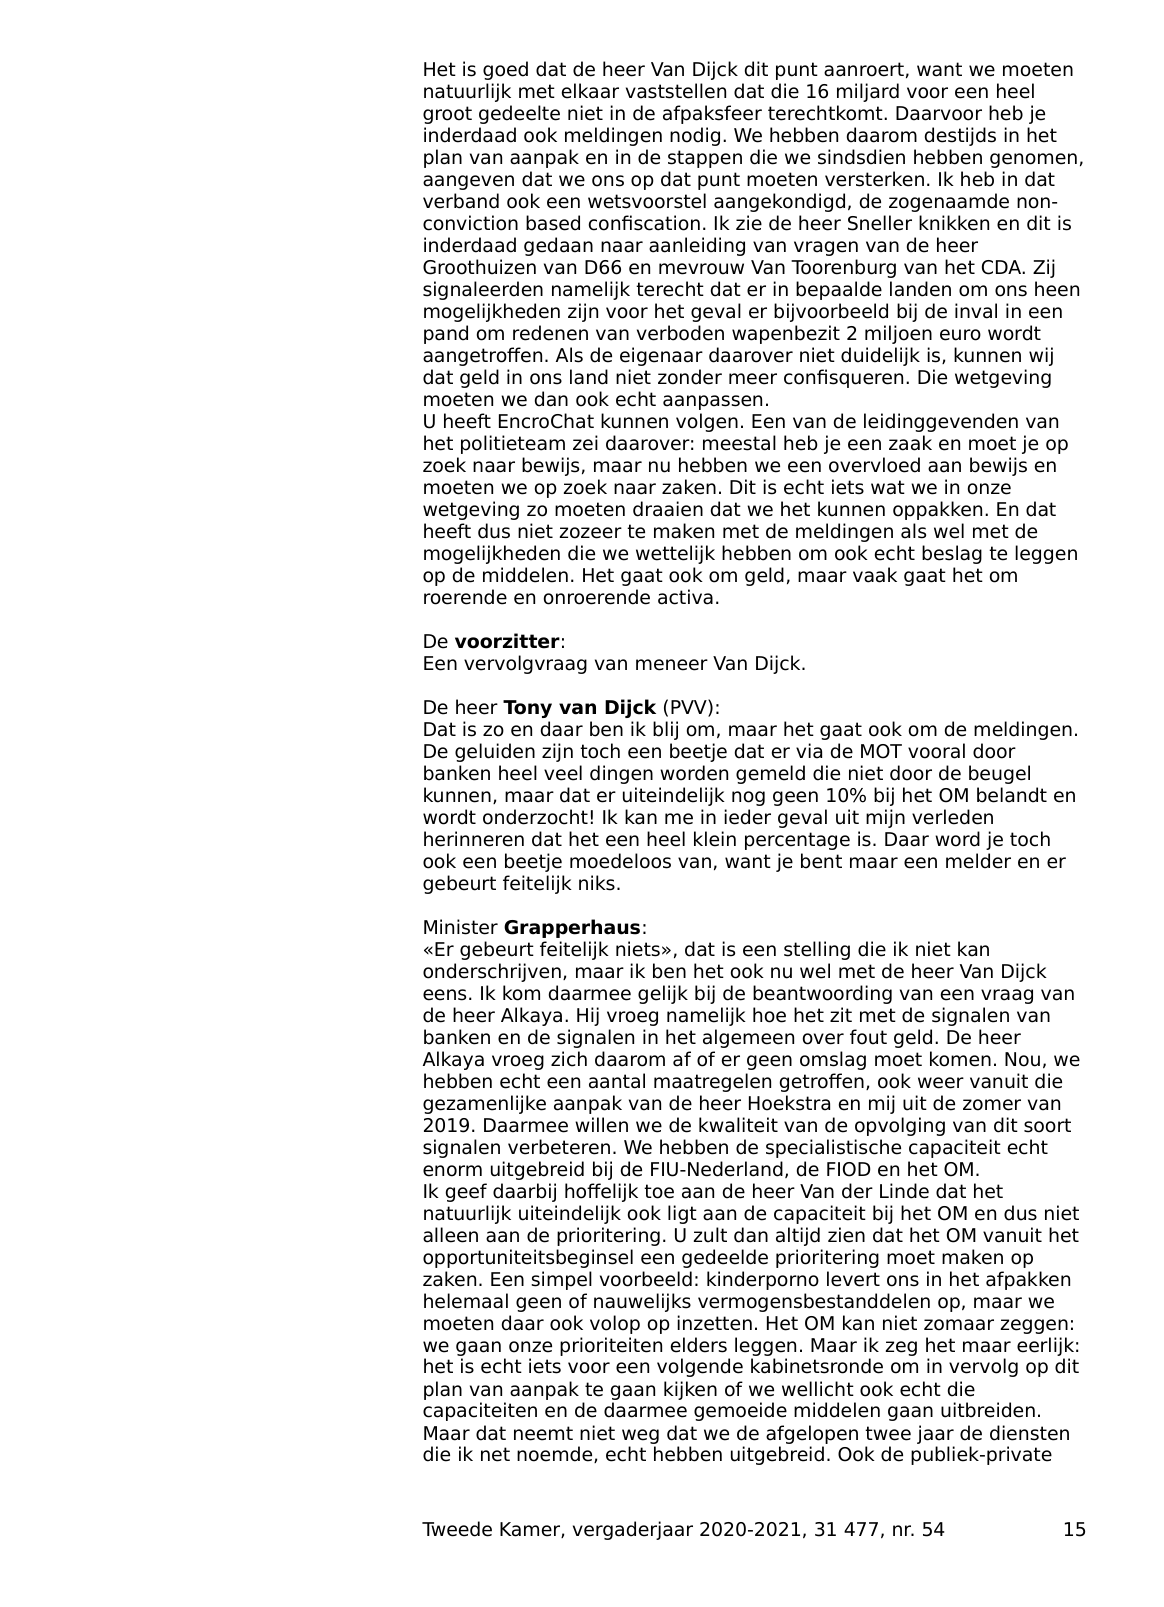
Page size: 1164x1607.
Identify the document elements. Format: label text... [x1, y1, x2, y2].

text Het is goed dat de heer Van Dijck dit punt aanroert, want we moeten natuurlijk met elkaar vaststellen dat die 16 miljard voor een heel groot gedeelte niet in de afpaksfeer terechtkomt. Daarvoor heb je inderdaad ook meldingen nodig. We hebben daarom destijds in het plan van aanpak en in de stappen die we sindsdien hebben genomen, aangeven dat we ons op dat punt moeten versterken. Ik heb in dat verband ook een wetsvoorstel aangekondigd, de zogenaamde non-conviction based confiscation. Ik zie de heer Sneller knikken en dit is inderdaad gedaan naar aanleiding van vragen van de heer Groothuizen van D66 en mevrouw Van Toorenburg van het CDA. Zij signaleerden namelijk terecht dat er in bepaalde landen om ons heen mogelijkheden zijn voor het geval er bijvoorbeeld bij de inval in een pand om redenen van verboden wapenbezit 2 miljoen euro wordt aangetroffen. Als de eigenaar daarover niet duidelijk is, kunnen wij dat geld in ons land niet zonder meer confisqueren. Die wetgeving moeten we dan ook echt aanpassen. [422, 59, 1087, 411]
text Dat is zo en daar ben ik blij om, maar het gaat ook om de meldingen. De geluiden zijn toch een beetje dat er via de MOT vooral door banken heel veel dingen worden gemeld die niet door de beugel kunnen, maar dat er uiteindelijk nog geen 10% bij het OM belandt en wordt onderzocht! Ik kan me in ieder geval uit mijn verleden herinneren dat het een heel klein percentage is. Daar word je toch ook een beetje moedeloos van, want je bent maar een melder en er gebeurt feitelijk niks. [422, 719, 1087, 895]
text Een vervolgvraag van meneer Van Dijck. [422, 653, 1087, 675]
text U heeft EncroChat kunnen volgen. Een van de leidinggevenden van het politieteam zei daarover: meestal heb je een zaak en moet je op zoek naar bewijs, maar nu hebben we een overvloed aan bewijs en moeten we op zoek naar zaken. Dit is echt iets wat we in onze wetgeving zo moeten draaien dat we het kunnen oppakken. En dat heeft dus niet zozeer te maken met de meldingen als wel met de mogelijkheden die we wettelijk hebben om ook echt beslag te leggen op de middelen. Het gaat ook om geld, maar vaak gaat het om roerende en onroerende activa. [422, 411, 1087, 608]
text Minister Grapperhaus: [422, 917, 1087, 939]
text De voorzitter: [422, 631, 1087, 653]
text Ik geef daarbij hoffelijk toe aan de heer Van der Linde dat het natuurlijk uiteindelijk ook ligt aan de capaciteit bij het OM en dus niet alleen aan de prioritering. U zult dan altijd zien dat het OM vanuit het opportuniteitsbeginsel een gedeelde prioritering moet maken op zaken. Een simpel voorbeeld: kinderporno levert ons in het afpakken helemaal geen of nauwelijks vermogensbestanddelen op, maar we moeten daar ook volop op inzetten. Het OM kan niet zomaar zeggen: we gaan onze prioriteiten elders leggen. Maar ik zeg het maar eerlijk: het is echt iets voor een volgende kabinetsronde om in vervolg op dit plan van aanpak te gaan kijken of we wellicht ook echt die capaciteiten en de daarmee gemoeide middelen gaan uitbreiden. Maar dat neemt niet weg dat we de afgelopen twee jaar de diensten die ik net noemde, echt hebben uitgebreid. Ook de publiek-private [422, 1181, 1087, 1466]
text De heer Tony van Dijck (PVV): [422, 697, 1087, 719]
text «Er gebeurt feitelijk niets», dat is een stelling die ik niet kan onderschrijven, maar ik ben het ook nu wel met de heer Van Dijck eens. Ik kom daarmee gelijk bij de beantwoording van een vraag van de heer Alkaya. Hij vroeg namelijk hoe het zit met de signalen van banken en de signalen in het algemeen over fout geld. De heer Alkaya vroeg zich daarom af of er geen omslag moet komen. Nou, we hebben echt een aantal maatregelen getroffen, ook weer vanuit die gezamenlijke aanpak van de heer Hoekstra en mij uit de zomer van 2019. Daarmee willen we de kwaliteit van de opvolging van dit soort signalen verbeteren. We hebben de specialistische capaciteit echt enorm uitgebreid bij de FIU-Nederland, de FIOD en het OM. [422, 939, 1087, 1181]
